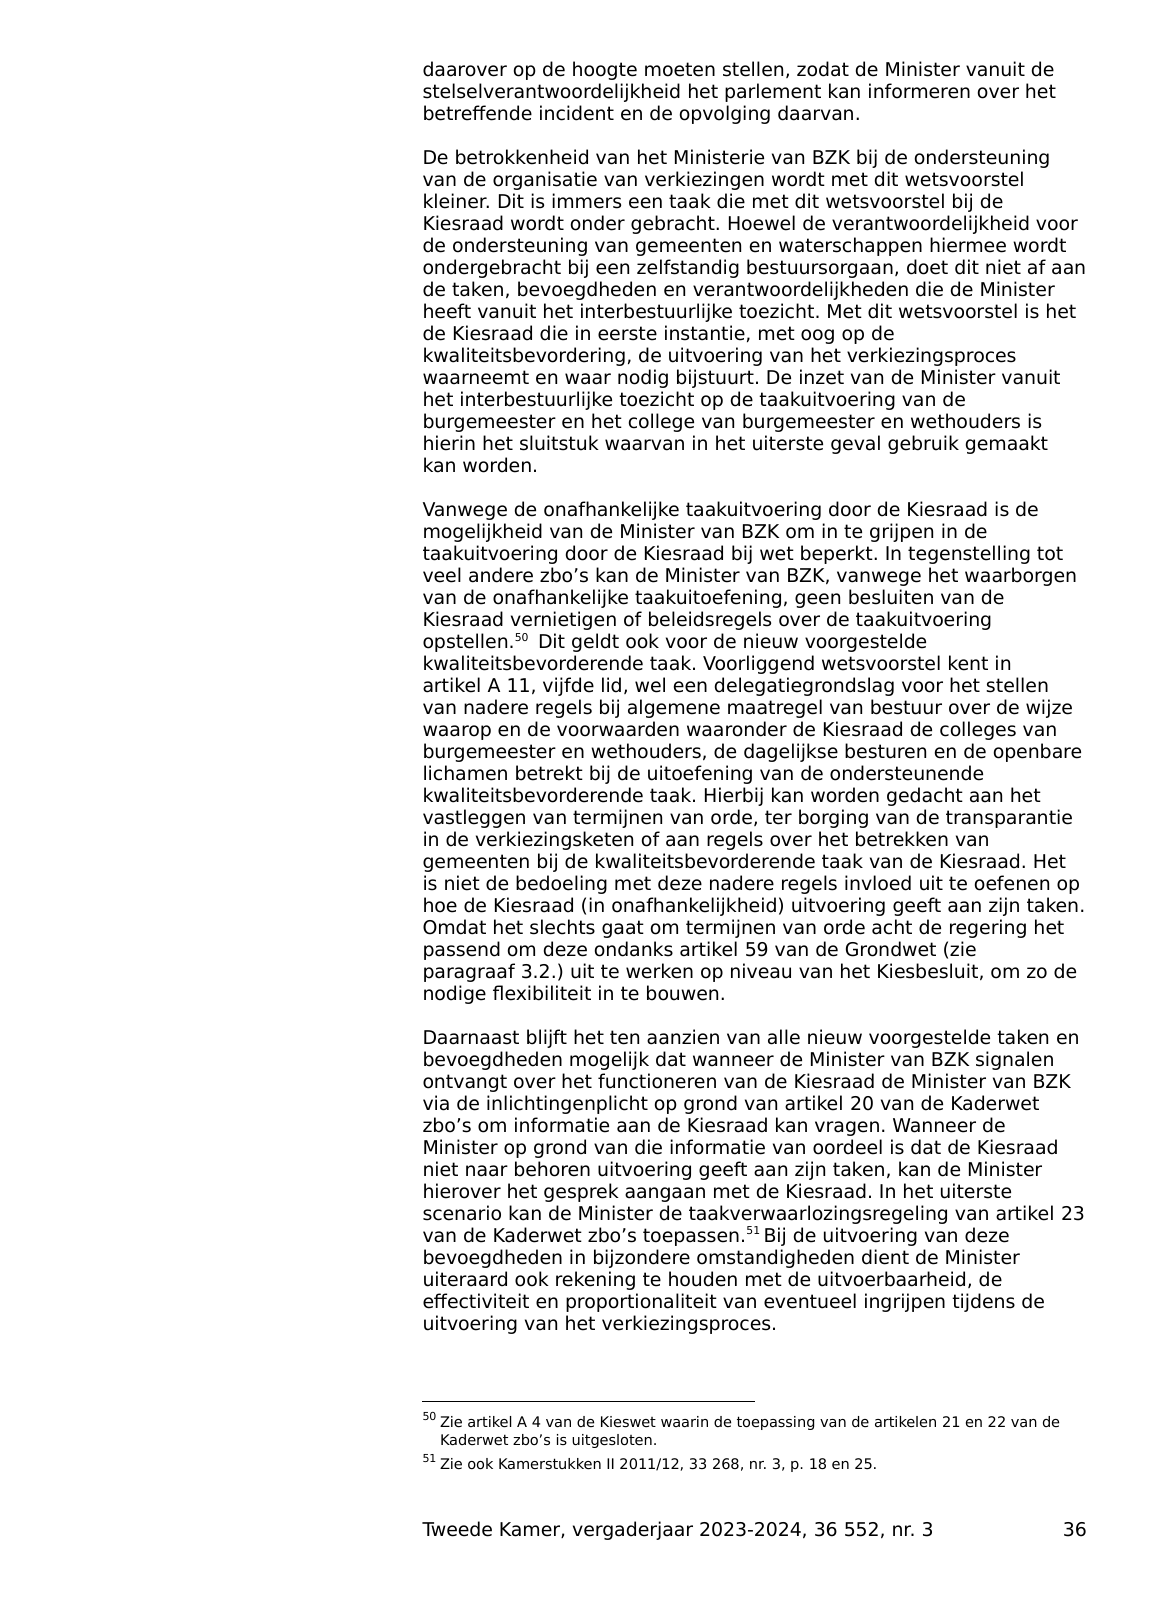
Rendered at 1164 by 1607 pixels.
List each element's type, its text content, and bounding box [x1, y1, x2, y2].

text De betrokkenheid van het Ministerie van BZK bij de ondersteuning van de organisatie van verkiezingen wordt met dit wetsvoorstel kleiner. Dit is immers een taak die met dit wetsvoorstel bij de Kiesraad wordt onder gebracht. Hoewel de verantwoordelijkheid voor de ondersteuning van gemeenten en waterschappen hiermee wordt ondergebracht bij een zelfstandig bestuursorgaan, doet dit niet af aan de taken, bevoegdheden en verantwoordelijkheden die de Minister heeft vanuit het interbestuurlijke toezicht. Met dit wetsvoorstel is het de Kiesraad die in eerste instantie, met oog op de kwaliteitsbevordering, de uitvoering van het verkiezingsproces waarneemt en waar nodig bijstuurt. De inzet van de Minister vanuit het interbestuurlijke toezicht op de taakuitvoering van de burgemeester en het college van burgemeester en wethouders is hierin het sluitstuk waarvan in het uiterste geval gebruik gemaakt kan worden. [422, 147, 1087, 477]
text Zie ook Kamerstukken II 2011/12, 33 268, nr. 3, p. 18 en 25. [422, 1452, 1087, 1474]
text Zie artikel A 4 van de Kieswet waarin de toepassing van de artikelen 21 en 22 van de Kaderwet zbo’s is uitgesloten. [422, 1410, 1087, 1449]
text daarover op de hoogte moeten stellen, zodat de Minister vanuit de stelselverantwoordelijkheid het parlement kan informeren over het betreffende incident en de opvolging daarvan. [422, 59, 1087, 125]
text Daarnaast blijft het ten aanzien van alle nieuw voorgestelde taken en bevoegdheden mogelijk dat wanneer de Minister van BZK signalen ontvangt over het functioneren van de Kiesraad de Minister van BZK via de inlichtingenplicht op grond van artikel 20 van de Kaderwet zbo’s om informatie aan de Kiesraad kan vragen. Wanneer de Minister op grond van die informatie van oordeel is dat de Kiesraad niet naar behoren uitvoering geeft aan zijn taken, kan de Minister hierover het gesprek aangaan met de Kiesraad. In het uiterste scenario kan de Minister de taakverwaarlozingsregeling van artikel 23 van de Kaderwet zbo’s toepassen.Bij de uitvoering van deze bevoegdheden in bijzondere omstandigheden dient de Minister uiteraard ook rekening te houden met de uitvoerbaarheid, de effectiviteit en proportionaliteit van eventueel ingrijpen tijdens de uitvoering van het verkiezingsproces. [422, 1027, 1087, 1334]
text Vanwege de onafhankelijke taakuitvoering door de Kiesraad is de mogelijkheid van de Minister van BZK om in te grijpen in de taakuitvoering door de Kiesraad bij wet beperkt. In tegenstelling tot veel andere zbo’s kan de Minister van BZK, vanwege het waarborgen van de onafhankelijke taakuitoefening, geen besluiten van de Kiesraad vernietigen of beleidsregels over de taakuitvoering opstellen. Dit geldt ook voor de nieuw voorgestelde kwaliteitsbevorderende taak. Voorliggend wetsvoorstel kent in artikel A 11, vijfde lid, wel een delegatiegrondslag voor het stellen van nadere regels bij algemene maatregel van bestuur over de wijze waarop en de voorwaarden waaronder de Kiesraad de colleges van burgemeester en wethouders, de dagelijkse besturen en de openbare lichamen betrekt bij de uitoefening van de ondersteunende kwaliteitsbevorderende taak. Hierbij kan worden gedacht aan het vastleggen van termijnen van orde, ter borging van de transparantie in de verkiezingsketen of aan regels over het betrekken van gemeenten bij de kwaliteitsbevorderende taak van de Kiesraad. Het is niet de bedoeling met deze nadere regels invloed uit te oefenen op hoe de Kiesraad (in onafhankelijkheid) uitvoering geeft aan zijn taken. Omdat het slechts gaat om termijnen van orde acht de regering het passend om deze ondanks artikel 59 van de Grondwet (zie paragraaf 3.2.) uit te werken op niveau van het Kiesbesluit, om zo de nodige flexibiliteit in te bouwen. [422, 499, 1087, 1004]
